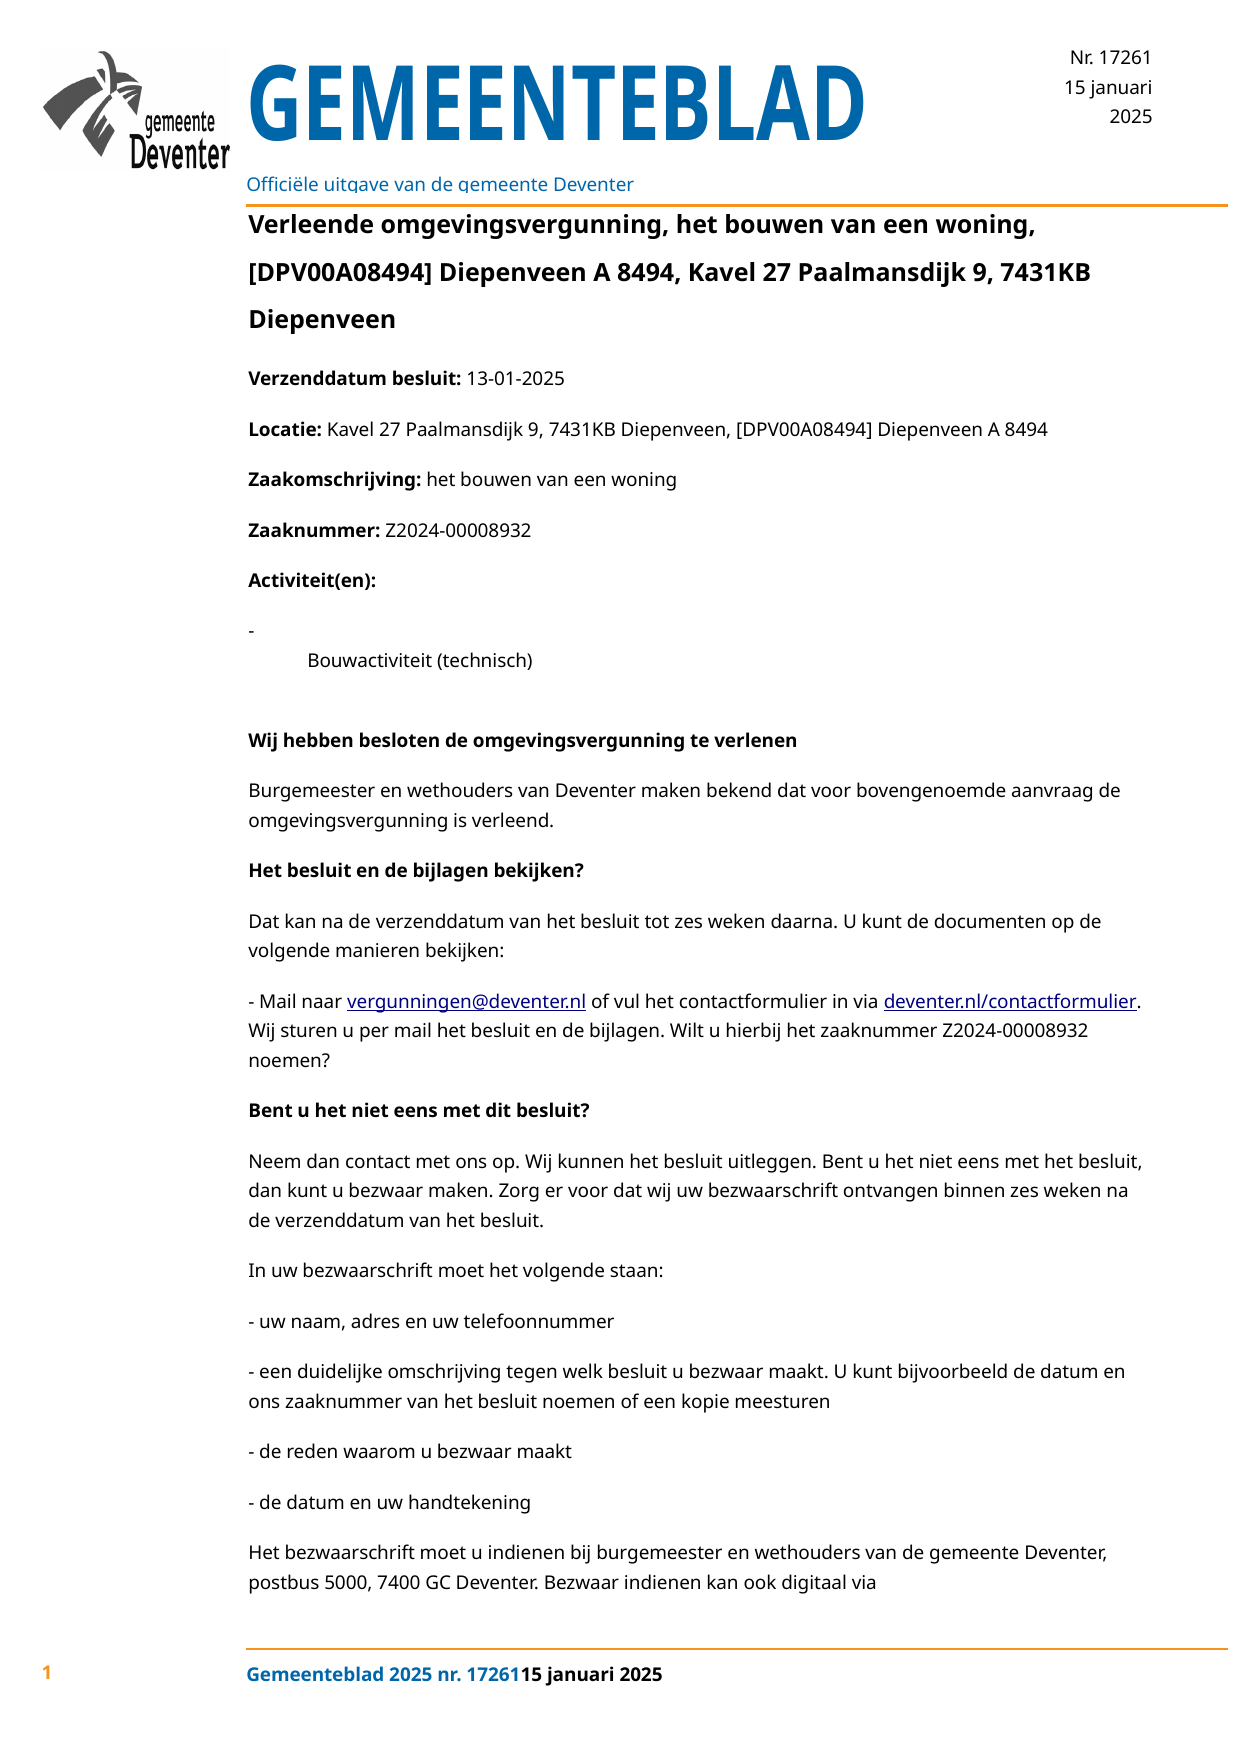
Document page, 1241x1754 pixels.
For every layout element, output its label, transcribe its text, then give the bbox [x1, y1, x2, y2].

text Zaakomschrijving: het bouwen van een woning [248, 466, 1152, 492]
text - Mail naar vergunningen@deventer.nl of vul het contactformulier in via deventer.nl/contactformulier. Wij sturen u per mail het besluit en de bijlagen. Wilt u hierbij het zaaknummer Z2024-00008932 noemen? [248, 988, 1152, 1073]
text Neem dan contact met ons op. Wij kunnen het besluit uitleggen. Bent u het niet eens met het besluit, dan kunt u bezwaar maken. Zorg er voor dat wij uw bezwaarschrift ontvangen binnen zes weken na de verzenddatum van het besluit. [248, 1148, 1152, 1233]
text - een duidelijke omschrijving tegen welk besluit u bezwaar maakt. U kunt bijvoorbeeld de datum en ons zaaknummer van het besluit noemen of een kopie meesturen [248, 1358, 1152, 1414]
text - de datum en uw handtekening [248, 1489, 1152, 1514]
text Verzenddatum besluit: 13-01-2025 [248, 366, 1152, 391]
text Zaaknummer: Z2024-00008932 [248, 517, 1152, 542]
text - de reden waarom u bezwaar maakt [248, 1438, 1152, 1464]
text Het bezwaarschrift moet u indienen bij burgemeester en wethouders van de gemeente Deventer, postbus 5000, 7400 GC Deventer. Bezwaar indienen kan ook digitaal via [248, 1539, 1152, 1594]
text Activiteit(en): [248, 567, 1152, 593]
picture [41, 47, 231, 172]
text Verleende omgevingsvergunning, het bouwen van een woning, [DPV00A08494] Diepenveen A 8494, Kavel 27 Paalmansdijk 9, 7431KB Diepenveen [248, 207, 1152, 336]
text Bent u het niet eens met dit besluit? [248, 1098, 1152, 1123]
text In uw bezwaarschrift moet het volgende staan: [248, 1258, 1152, 1283]
text Het besluit en de bijlagen bekijken? [248, 858, 1152, 883]
text Locatie: Kavel 27 Paalmansdijk 9, 7431KB Diepenveen, [DPV00A08494] Diepenveen A 8494 [248, 416, 1152, 442]
list Bouwactiviteit (technisch) [248, 647, 1152, 673]
text Dat kan na de verzenddatum van het besluit tot zes weken daarna. U kunt de documenten op de volgende manieren bekijken: [248, 908, 1152, 963]
text - uw naam, adres en uw telefoonnummer [248, 1308, 1152, 1334]
text Burgemeester en wethouders van Deventer maken bekend dat voor bovengenoemde aanvraag de omgevingsvergunning is verleend. [248, 778, 1152, 833]
text Wij hebben besloten de omgevingsvergunning te verlenen [248, 727, 1152, 753]
